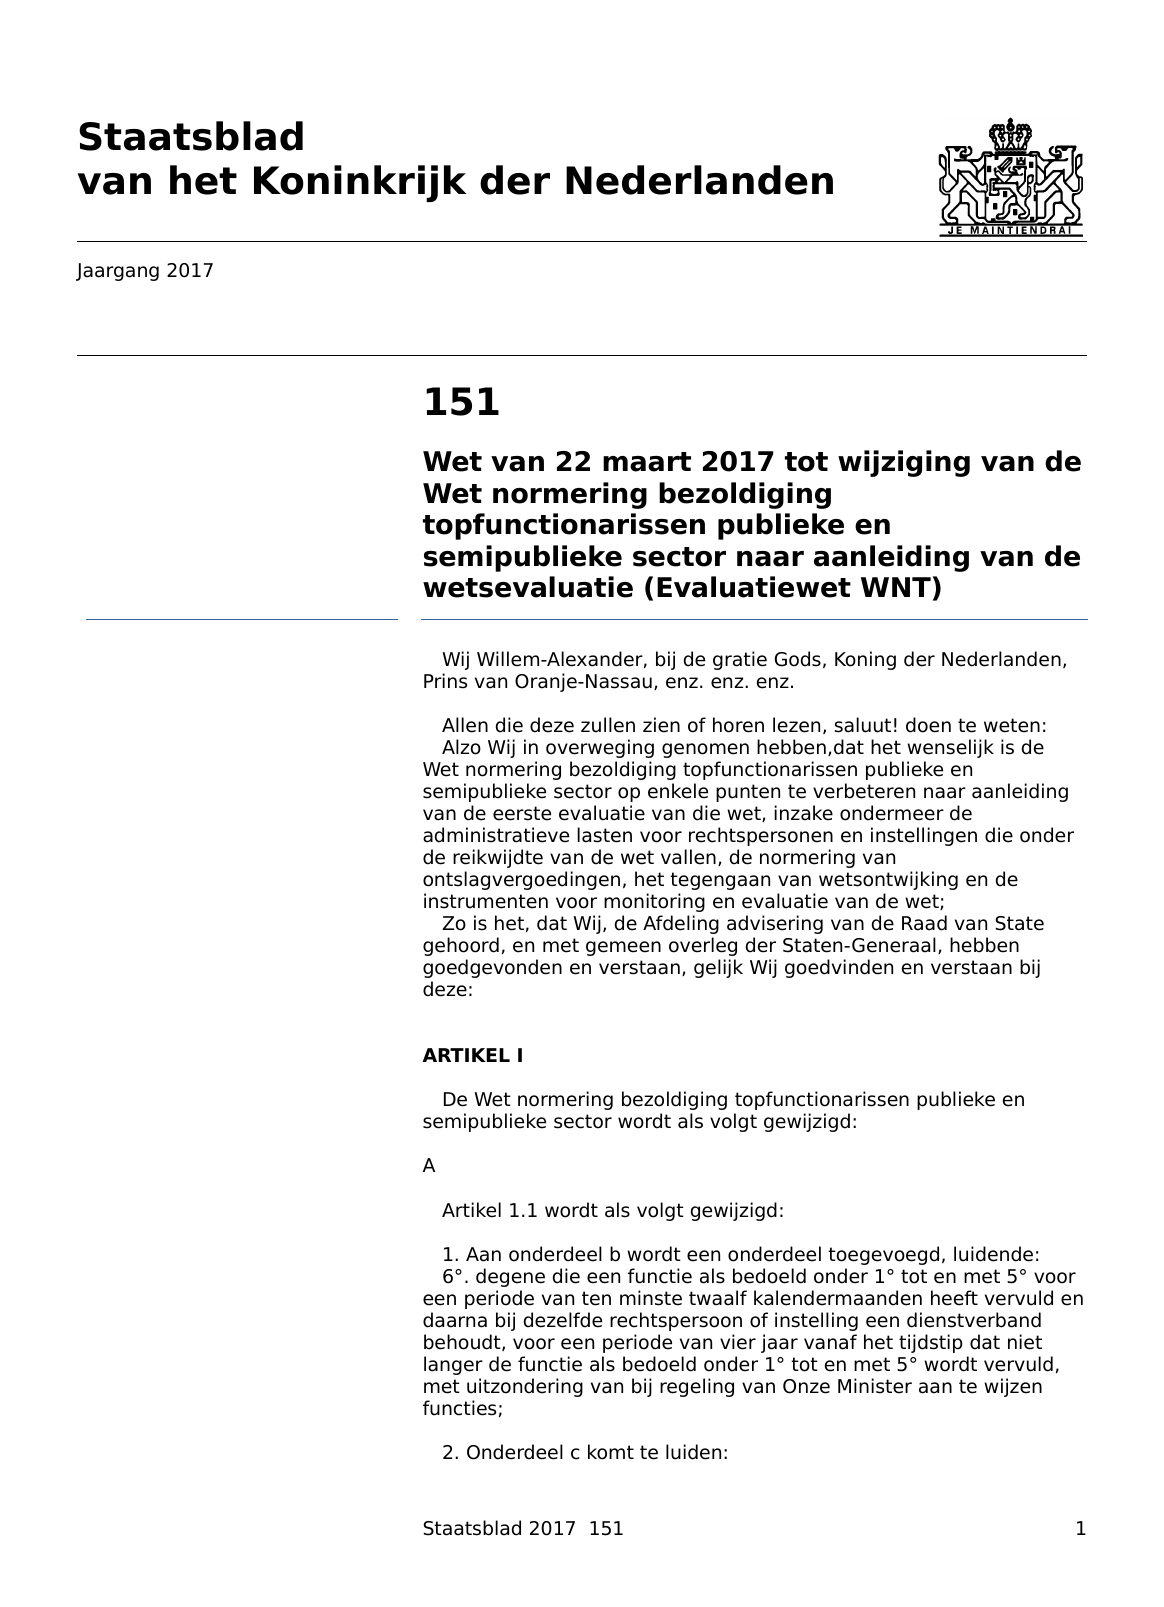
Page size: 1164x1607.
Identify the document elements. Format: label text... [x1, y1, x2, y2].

table_header Staatsblad van het Koninkrijk der Nederlanden [77, 100, 886, 241]
text 1. Aan onderdeel b wordt een onderdeel toegevoegd, luidende: [422, 1244, 1087, 1266]
text 2. Onderdeel c komt te luiden: [422, 1442, 1087, 1464]
table_cell Jaargang 2017 [77, 242, 1087, 355]
table_header [886, 100, 1087, 241]
subtitle ARTIKEL I [422, 1045, 1087, 1067]
text Zo is het, dat Wij, de Afdeling advisering van de Raad van State gehoord, en met gemeen overleg der Staten-Generaal, hebben goedgevonden en verstaan, gelijk Wij goedvinden en verstaan bij deze: [422, 913, 1087, 1001]
text Wij Willem-Alexander, bij de gratie Gods, Koning der Nederlanden, Prins van Oranje-Nassau, enz. enz. enz. [422, 649, 1087, 693]
text Artikel 1.1 wordt als volgt gewijzigd: [422, 1199, 1087, 1221]
subtitle 151 [422, 381, 1087, 424]
text De Wet normering bezoldiging topfunctionarissen publieke en semipublieke sector wordt als volgt gewijzigd: [422, 1089, 1087, 1133]
text A [422, 1155, 1087, 1177]
text 6°. degene die een functie als bedoeld onder 1° tot en met 5° voor een periode van ten minste twaalf kalendermaanden heeft vervuld en daarna bij dezelfde rechtspersoon of instelling een dienstverband behoudt, voor een periode van vier jaar vanaf het tijdstip dat niet langer de functie als bedoeld onder 1° tot en met 5° wordt vervuld, met uitzondering van bij regeling van Onze Minister aan te wijzen functies; [422, 1266, 1087, 1419]
picture [936, 115, 1087, 240]
text Allen die deze zullen zien of horen lezen, saluut! doen te weten: [422, 715, 1087, 737]
text Wet van 22 maart 2017 tot wijziging van de Wet normering bezoldiging topfunctionarissen publieke en semipublieke sector naar aanleiding van de wetsevaluatie (Evaluatiewet WNT) [422, 447, 1087, 604]
text Alzo Wij in overweging genomen hebben,dat het wenselijk is de Wet normering bezoldiging topfunctionarissen publieke en semipublieke sector op enkele punten te verbeteren naar aanleiding van de eerste evaluatie van die wet, inzake ondermeer de administratieve lasten voor rechtspersonen en instellingen die onder de reikwijdte van de wet vallen, de normering van ontslagvergoedingen, het tegengaan van wetsontwijking en de instrumenten voor monitoring en evaluatie van de wet; [422, 737, 1087, 913]
